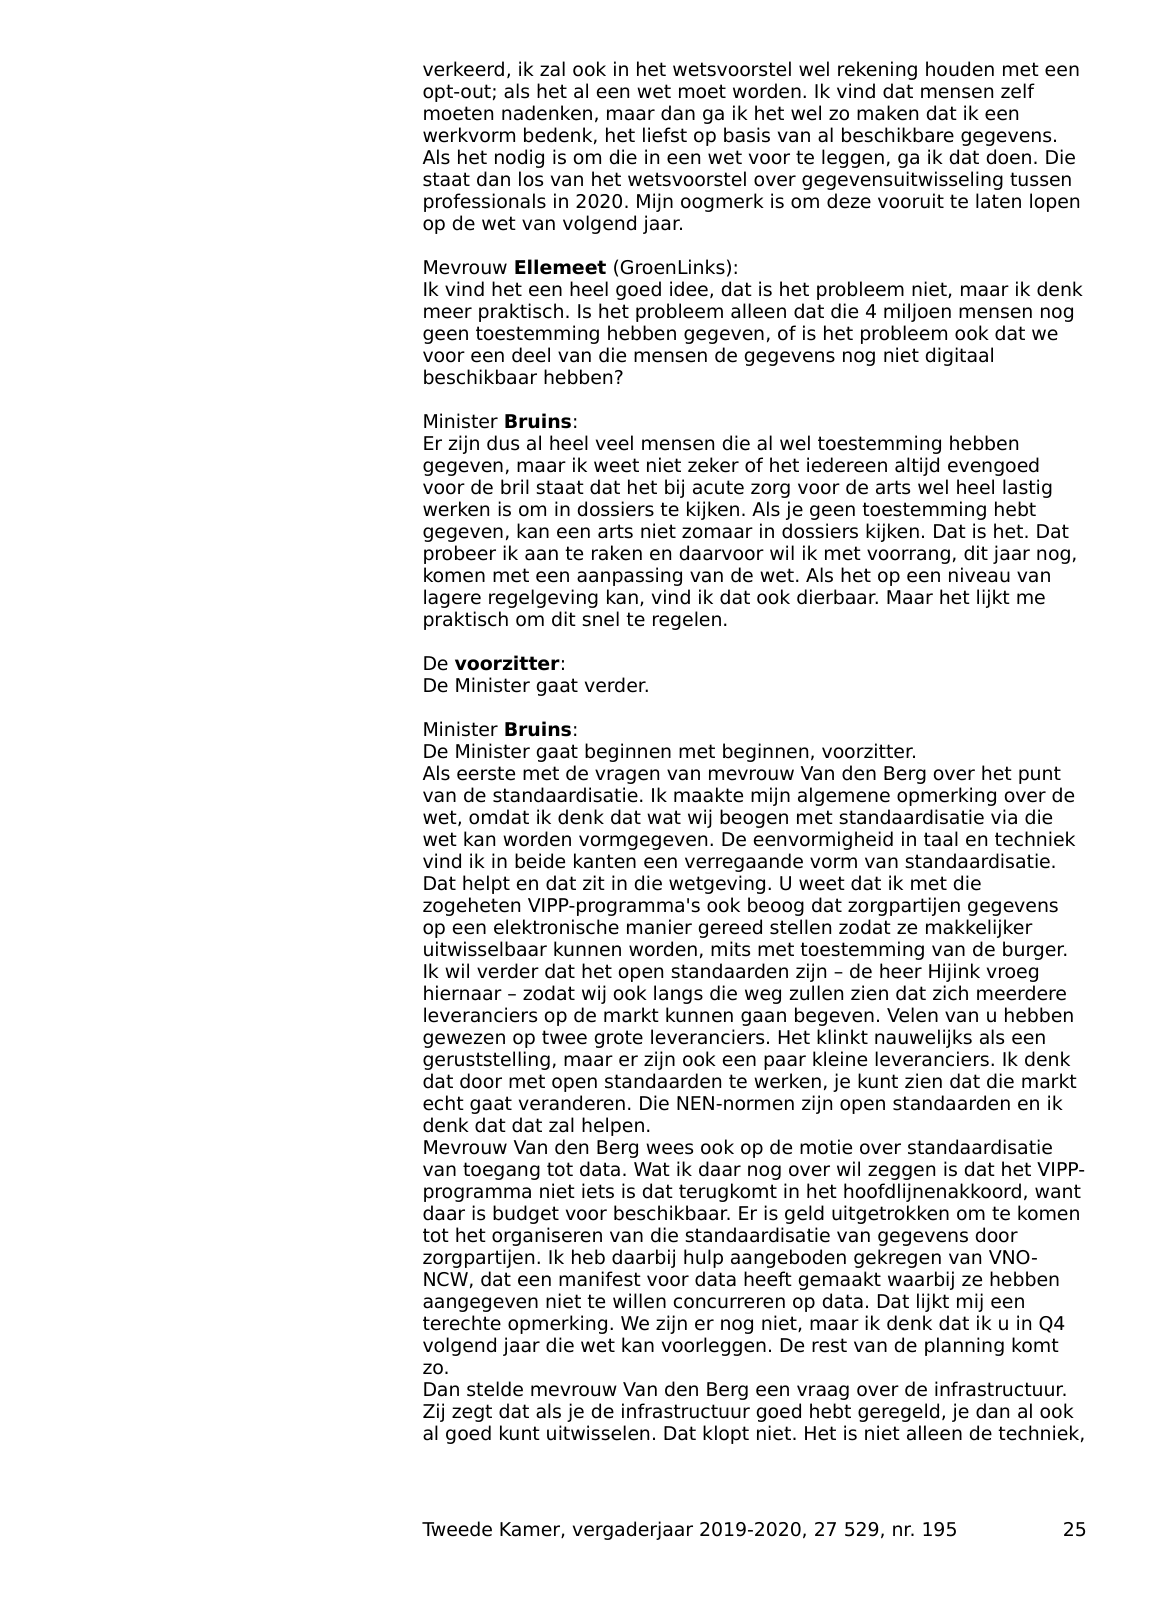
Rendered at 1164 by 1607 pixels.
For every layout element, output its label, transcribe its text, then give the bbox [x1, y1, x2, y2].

text De voorzitter: [422, 653, 1087, 675]
text Minister Bruins: [422, 719, 1087, 741]
text verkeerd, ik zal ook in het wetsvoorstel wel rekening houden met een opt-out; als het al een wet moet worden. Ik vind dat mensen zelf moeten nadenken, maar dan ga ik het wel zo maken dat ik een werkvorm bedenk, het liefst op basis van al beschikbare gegevens. Als het nodig is om die in een wet voor te leggen, ga ik dat doen. Die staat dan los van het wetsvoorstel over gegevensuitwisseling tussen professionals in 2020. Mijn oogmerk is om deze vooruit te laten lopen op de wet van volgend jaar. [422, 59, 1087, 235]
text Mevrouw Van den Berg wees ook op de motie over standaardisatie van toegang tot data. Wat ik daar nog over wil zeggen is dat het VIPP-programma niet iets is dat terugkomt in het hoofdlijnenakkoord, want daar is budget voor beschikbaar. Er is geld uitgetrokken om te komen tot het organiseren van die standaardisatie van gegevens door zorgpartijen. Ik heb daarbij hulp aangeboden gekregen van VNO-NCW, dat een manifest voor data heeft gemaakt waarbij ze hebben aangegeven niet te willen concurreren op data. Dat lijkt mij een terechte opmerking. We zijn er nog niet, maar ik denk dat ik u in Q4 volgend jaar die wet kan voorleggen. De rest van de planning komt zo. [422, 1137, 1087, 1379]
text Mevrouw Ellemeet (GroenLinks): [422, 257, 1087, 279]
text Minister Bruins: [422, 411, 1087, 433]
text Ik vind het een heel goed idee, dat is het probleem niet, maar ik denk meer praktisch. Is het probleem alleen dat die 4 miljoen mensen nog geen toestemming hebben gegeven, of is het probleem ook dat we voor een deel van die mensen de gegevens nog niet digitaal beschikbaar hebben? [422, 279, 1087, 389]
text Als eerste met de vragen van mevrouw Van den Berg over het punt van de standaardisatie. Ik maakte mijn algemene opmerking over de wet, omdat ik denk dat wat wij beogen met standaardisatie via die wet kan worden vormgegeven. De eenvormigheid in taal en techniek vind ik in beide kanten een verregaande vorm van standaardisatie. Dat helpt en dat zit in die wetgeving. U weet dat ik met die zogeheten VIPP-programma's ook beoog dat zorgpartijen gegevens op een elektronische manier gereed stellen zodat ze makkelijker uitwisselbaar kunnen worden, mits met toestemming van de burger. [422, 763, 1087, 961]
text Dan stelde mevrouw Van den Berg een vraag over de infrastructuur. Zij zegt dat als je de infrastructuur goed hebt geregeld, je dan al ook al goed kunt uitwisselen. Dat klopt niet. Het is niet alleen de techniek, [422, 1379, 1087, 1444]
text Ik wil verder dat het open standaarden zijn – de heer Hijink vroeg hiernaar – zodat wij ook langs die weg zullen zien dat zich meerdere leveranciers op de markt kunnen gaan begeven. Velen van u hebben gewezen op twee grote leveranciers. Het klinkt nauwelijks als een geruststelling, maar er zijn ook een paar kleine leveranciers. Ik denk dat door met open standaarden te werken, je kunt zien dat die markt echt gaat veranderen. Die NEN-normen zijn open standaarden en ik denk dat dat zal helpen. [422, 961, 1087, 1137]
text De Minister gaat verder. [422, 675, 1087, 697]
text De Minister gaat beginnen met beginnen, voorzitter. [422, 741, 1087, 763]
text Er zijn dus al heel veel mensen die al wel toestemming hebben gegeven, maar ik weet niet zeker of het iedereen altijd evengoed voor de bril staat dat het bij acute zorg voor de arts wel heel lastig werken is om in dossiers te kijken. Als je geen toestemming hebt gegeven, kan een arts niet zomaar in dossiers kijken. Dat is het. Dat probeer ik aan te raken en daarvoor wil ik met voorrang, dit jaar nog, komen met een aanpassing van de wet. Als het op een niveau van lagere regelgeving kan, vind ik dat ook dierbaar. Maar het lijkt me praktisch om dit snel te regelen. [422, 433, 1087, 631]
